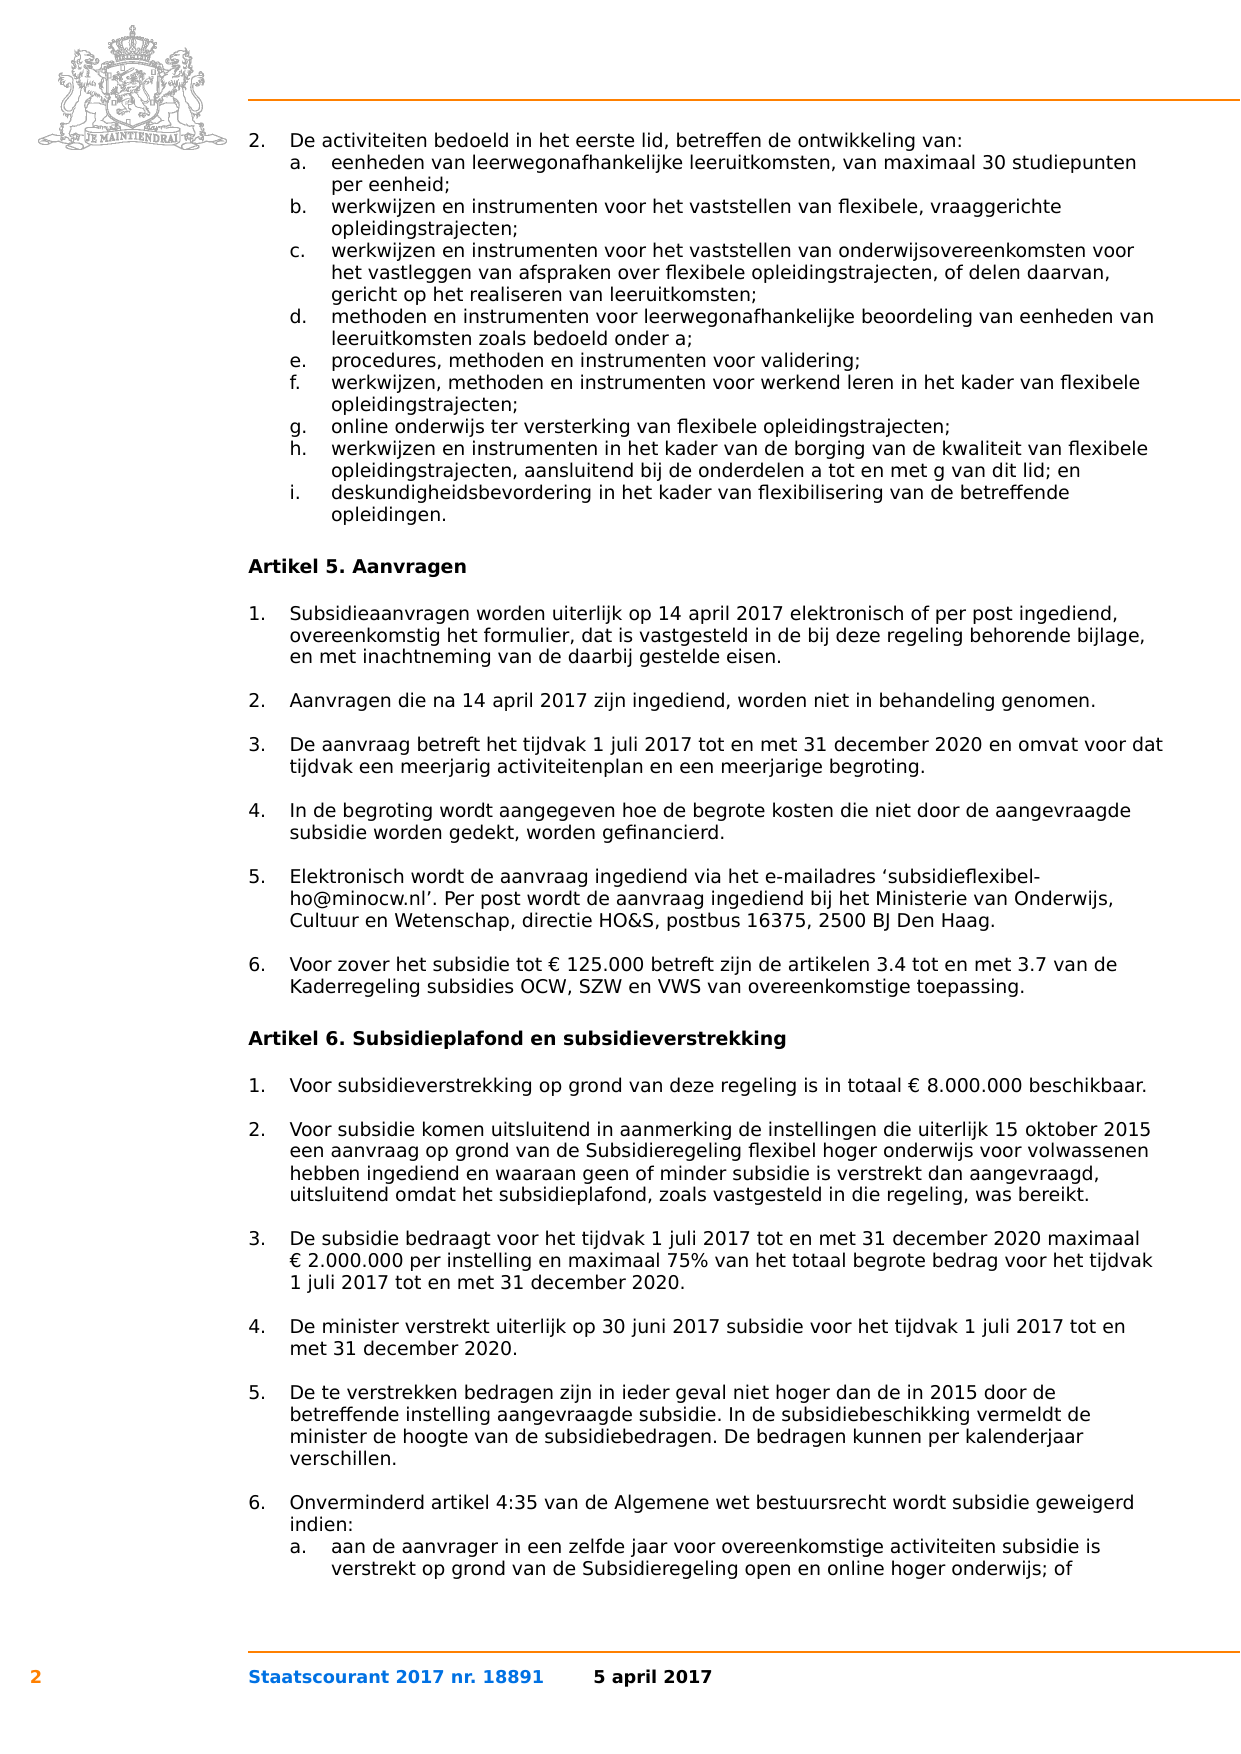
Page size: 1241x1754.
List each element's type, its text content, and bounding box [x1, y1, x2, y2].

text 1. Voor subsidieverstrekking op grond van deze regeling is in totaal € 8.000.000 beschikbaar. [248, 1074, 1163, 1097]
text 3. De subsidie bedraagt voor het tijdvak 1 juli 2017 tot en met 31 december 2020 maximaal € 2.000.000 per instelling en maximaal 75% van het totaal begrote bedrag voor het tijdvak 1 juli 2017 tot en met 31 december 2020. [248, 1228, 1163, 1294]
text a. aan de aanvrager in een zelfde jaar voor overeenkomstige activiteiten subsidie is verstrekt op grond van de Subsidieregeling open en online hoger onderwijs; of [289, 1536, 1163, 1579]
text b. werkwijzen en instrumenten voor het vaststellen van flexibele, vraaggerichte opleidingstrajecten; [289, 196, 1163, 240]
text 5. De te verstrekken bedragen zijn in ieder geval niet hoger dan de in 2015 door de betreffende instelling aangevraagde subsidie. In de subsidiebeschikking vermeldt de minister de hoogte van de subsidiebedragen. De bedragen kunnen per kalenderjaar verschillen. [248, 1382, 1163, 1470]
text f. werkwijzen, methoden en instrumenten voor werkend leren in het kader van flexibele opleidingstrajecten; [289, 372, 1163, 416]
text 4. In de begroting wordt aangegeven hoe de begrote kosten die niet door de aangevraagde subsidie worden gedekt, worden gefinancierd. [248, 800, 1163, 844]
text a. eenheden van leerwegonafhankelijke leeruitkomsten, van maximaal 30 studiepunten per eenheid; [289, 152, 1163, 196]
text 2. De activiteiten bedoeld in het eerste lid, betreffen de ontwikkeling van: [248, 130, 1163, 152]
text 4. De minister verstrekt uiterlijk op 30 juni 2017 subsidie voor het tijdvak 1 juli 2017 tot en met 31 december 2020. [248, 1316, 1163, 1360]
text g. online onderwijs ter versterking van flexibele opleidingstrajecten; [289, 416, 1163, 438]
picture [38, 25, 227, 150]
text e. procedures, methoden en instrumenten voor validering; [289, 350, 1163, 372]
text h. werkwijzen en instrumenten in het kader van de borging van de kwaliteit van flexibele opleidingstrajecten, aansluitend bij de onderdelen a tot en met g van dit lid; en [289, 438, 1163, 482]
subtitle Artikel 5. Aanvragen [248, 556, 1163, 577]
text i. deskundigheidsbevordering in het kader van flexibilisering van de betreffende opleidingen. [289, 482, 1163, 526]
text 3. De aanvraag betreft het tijdvak 1 juli 2017 tot en met 31 december 2020 en omvat voor dat tijdvak een meerjarig activiteitenplan en een meerjarige begroting. [248, 734, 1163, 778]
text d. methoden en instrumenten voor leerwegonafhankelijke beoordeling van eenheden van leeruitkomsten zoals bedoeld onder a; [289, 306, 1163, 350]
text 6. Onverminderd artikel 4:35 van de Algemene wet bestuursrecht wordt subsidie geweigerd indien: [248, 1492, 1163, 1536]
text 1. Subsidieaanvragen worden uiterlijk op 14 april 2017 elektronisch of per post ingediend, overeenkomstig het formulier, dat is vastgesteld in de bij deze regeling behorende bijlage, en met inachtneming van de daarbij gestelde eisen. [248, 602, 1163, 668]
text c. werkwijzen en instrumenten voor het vaststellen van onderwijsovereenkomsten voor het vastleggen van afspraken over flexibele opleidingstrajecten, of delen daarvan, gericht op het realiseren van leeruitkomsten; [289, 240, 1163, 306]
text 2. Aanvragen die na 14 april 2017 zijn ingediend, worden niet in behandeling genomen. [248, 690, 1163, 712]
text 2. Voor subsidie komen uitsluitend in aanmerking de instellingen die uiterlijk 15 oktober 2015 een aanvraag op grond van de Subsidieregeling flexibel hoger onderwijs voor volwassenen hebben ingediend en waaraan geen of minder subsidie is verstrekt dan aangevraagd, uitsluitend omdat het subsidieplafond, zoals vastgesteld in die regeling, was bereikt. [248, 1118, 1163, 1206]
text 5. Elektronisch wordt de aanvraag ingediend via het e-mailadres ‘subsidieflexibel-ho@minocw.nl’. Per post wordt de aanvraag ingediend bij het Ministerie van Onderwijs, Cultuur en Wetenschap, directie HO&S, postbus 16375, 2500 BJ Den Haag. [248, 866, 1163, 932]
subtitle Artikel 6. Subsidieplafond en subsidieverstrekking [248, 1028, 1163, 1049]
text 6. Voor zover het subsidie tot € 125.000 betreft zijn de artikelen 3.4 tot en met 3.7 van de Kaderregeling subsidies OCW, SZW en VWS van overeenkomstige toepassing. [248, 954, 1163, 998]
